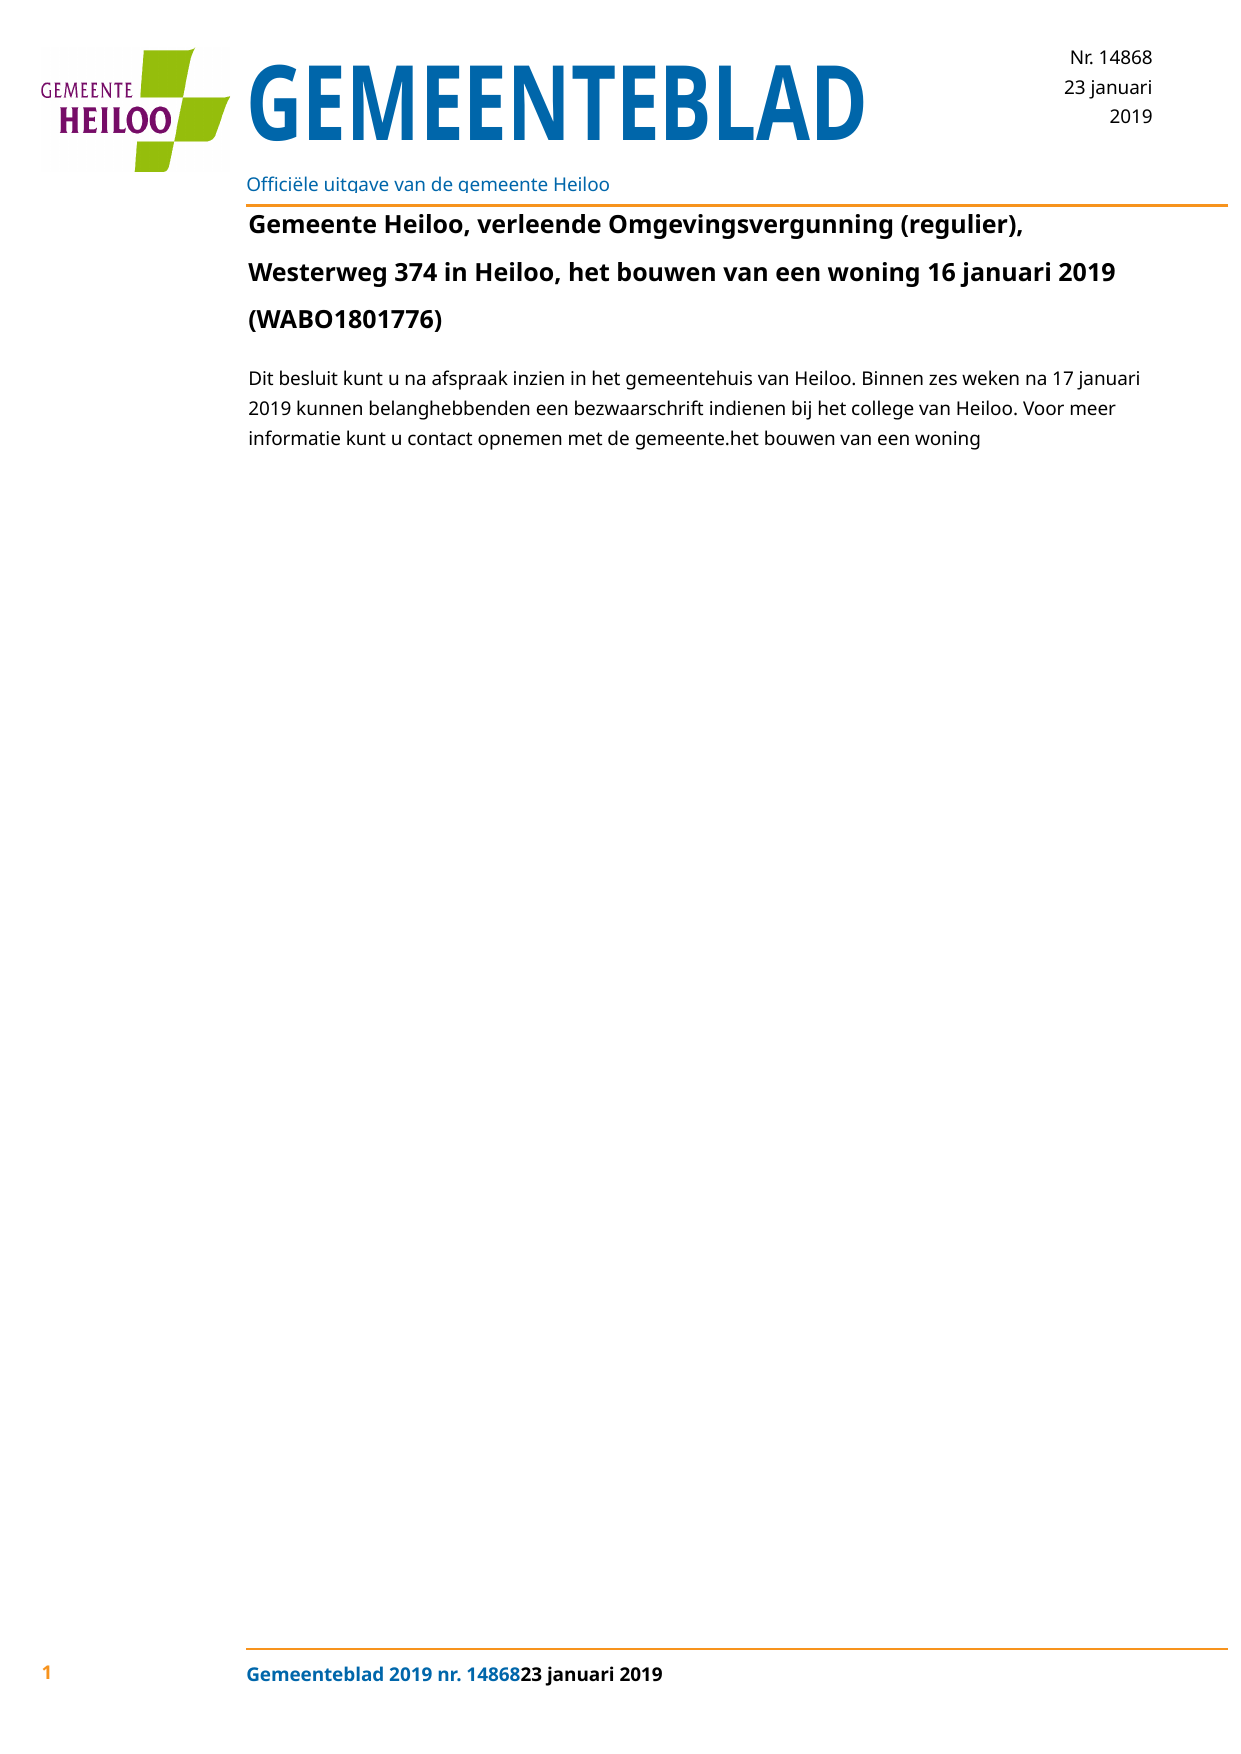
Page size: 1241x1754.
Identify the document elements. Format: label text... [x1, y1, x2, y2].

text Dit besluit kunt u na afspraak inzien in het gemeentehuis van Heiloo. Binnen zes weken na 17 januari 2019 kunnen belanghebbenden een bezwaarschrift indienen bij het college van Heiloo. Voor meer informatie kunt u contact opnemen met de gemeente.het bouwen van een woning [248, 366, 1152, 450]
text Gemeente Heiloo, verleende Omgevingsvergunning (regulier), Westerweg 374 in Heiloo, het bouwen van een woning 16 januari 2019 (WABO1801776) [248, 207, 1152, 336]
picture [41, 47, 231, 172]
